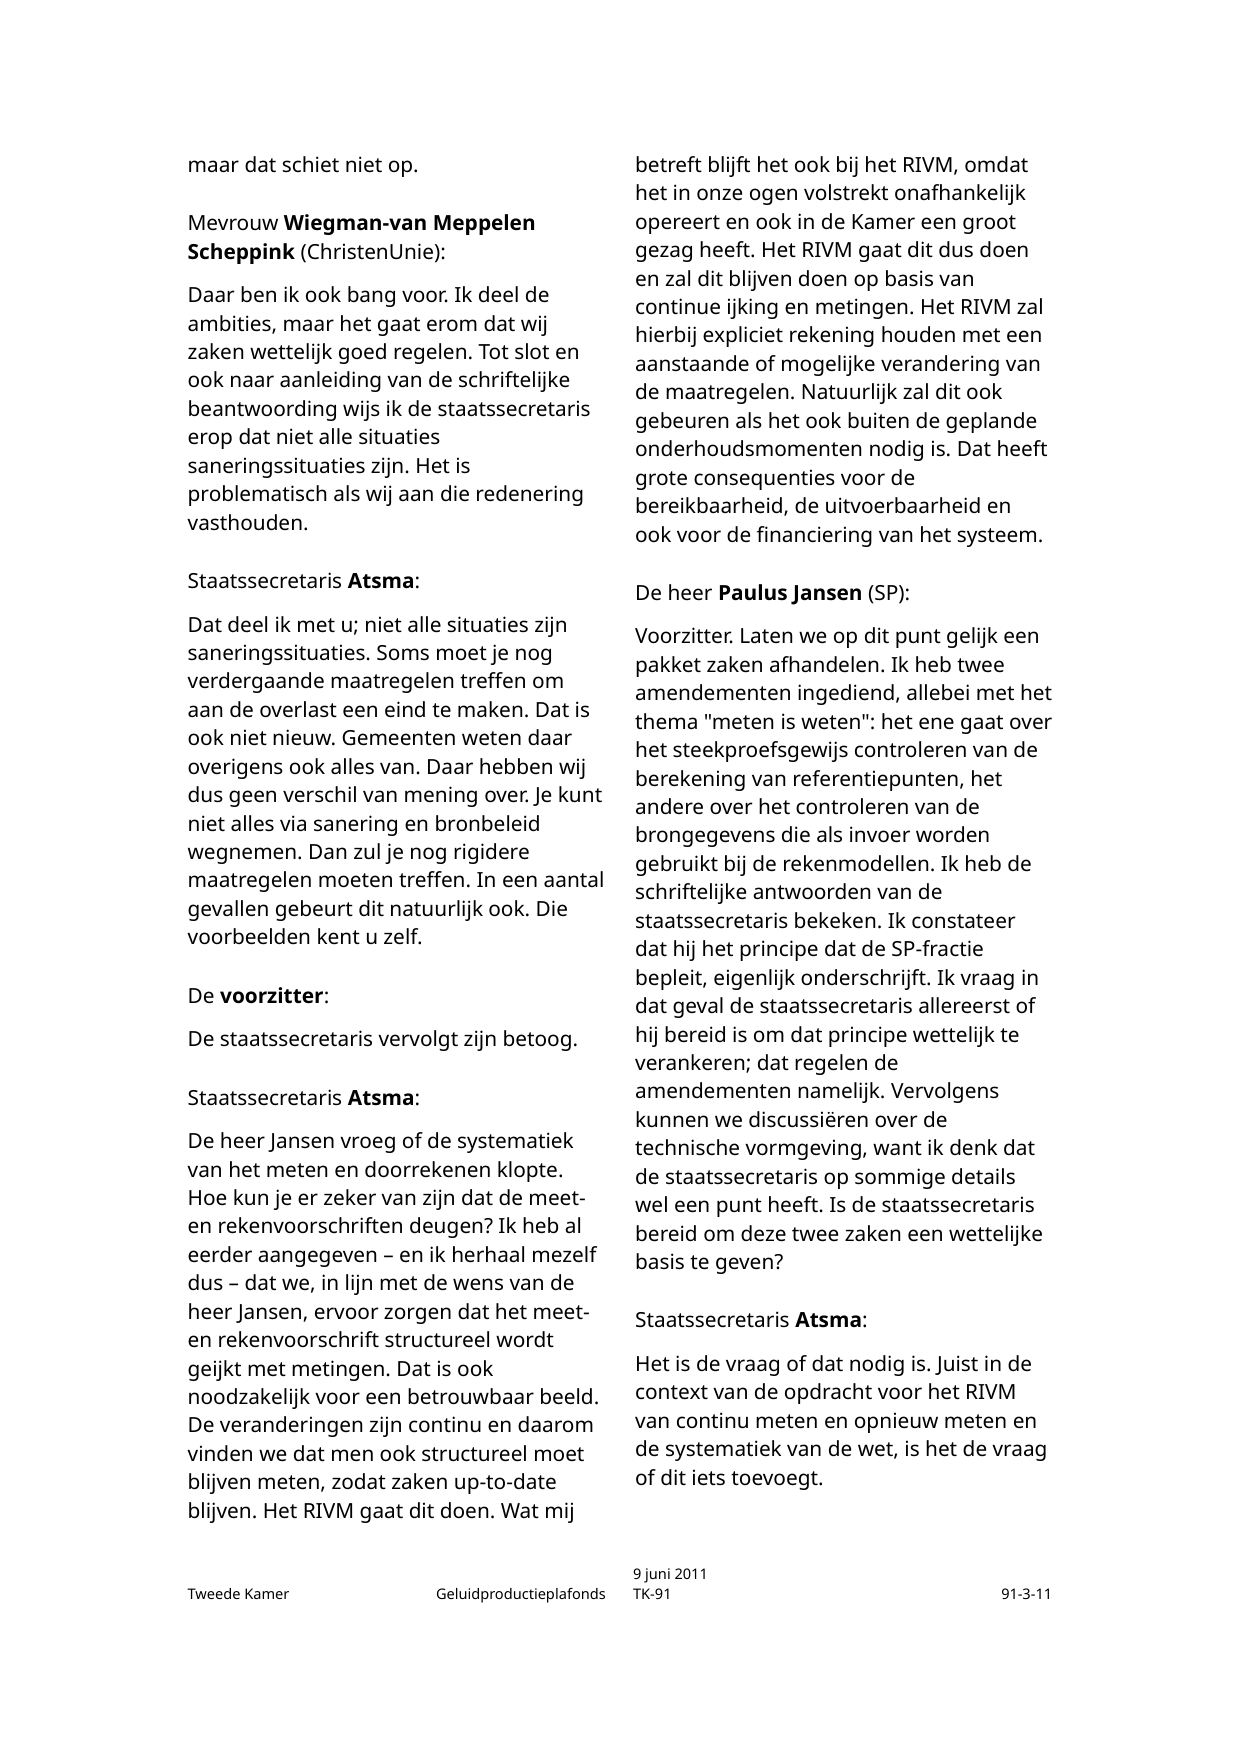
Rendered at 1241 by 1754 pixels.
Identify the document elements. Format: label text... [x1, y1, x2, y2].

text Staatssecretaris Atsma: [187, 1083, 605, 1111]
text betreft blijft het ook bij het RIVM, omdat het in onze ogen volstrekt onafhankelijk opereert en ook in de Kamer een groot gezag heeft. Het RIVM gaat dit dus doen en zal dit blijven doen op basis van continue ijking en metingen. Het RIVM zal hierbij expliciet rekening houden met een aanstaande of mogelijke verandering van de maatregelen. Natuurlijk zal dit ook gebeuren als het ook buiten de geplande onderhoudsmomenten nodig is. Dat heeft grote consequenties voor de bereikbaarheid, de uitvoerbaarheid en ook voor de financiering van het systeem. [635, 150, 1053, 548]
text Staatssecretaris Atsma: [187, 566, 605, 595]
text Dat deel ik met u; niet alle situaties zijn saneringssituaties. Soms moet je nog verdergaande maatregelen treffen om aan de overlast een eind te maken. Dat is ook niet nieuw. Gemeenten weten daar overigens ook alles van. Daar hebben wij dus geen verschil van mening over. Je kunt niet alles via sanering en bronbeleid wegnemen. Dan zul je nog rigidere maatregelen moeten treffen. In een aantal gevallen gebeurt dit natuurlijk ook. Die voorbeelden kent u zelf. [187, 610, 605, 951]
text Daar ben ik ook bang voor. Ik deel de ambities, maar het gaat erom dat wij zaken wettelijk goed regelen. Tot slot en ook naar aanleiding van de schriftelijke beantwoording wijs ik de staatssecretaris erop dat niet alle situaties saneringssituaties zijn. Het is problematisch als wij aan die redenering vasthouden. [187, 280, 605, 536]
text De heer Jansen vroeg of de systematiek van het meten en doorrekenen klopte. Hoe kun je er zeker van zijn dat de meet- en rekenvoorschriften deugen? Ik heb al eerder aangegeven – en ik herhaal mezelf dus – dat we, in lijn met de wens van de heer Jansen, ervoor zorgen dat het meet- en rekenvoorschrift structureel wordt geijkt met metingen. Dat is ook noodzakelijk voor een betrouwbaar beeld. De veranderingen zijn continu en daarom vinden we dat men ook structureel moet blijven meten, zodat zaken up-to-date blijven. Het RIVM gaat dit doen. Wat mij [187, 1126, 605, 1524]
text De voorzitter: [187, 981, 605, 1009]
text Staatssecretaris Atsma: [635, 1306, 1053, 1334]
text De heer Paulus Jansen (SP): [635, 578, 1053, 607]
text maar dat schiet niet op. [187, 150, 605, 178]
text Mevrouw Wiegman-van Meppelen Scheppink (ChristenUnie): [187, 208, 605, 265]
text Voorzitter. Laten we op dit punt gelijk een pakket zaken afhandelen. Ik heb twee amendementen ingediend, allebei met het thema "meten is weten": het ene gaat over het steekproefsgewijs controleren van de berekening van referentiepunten, het andere over het controleren van de brongegevens die als invoer worden gebruikt bij de rekenmodellen. Ik heb de schriftelijke antwoorden van de staatssecretaris bekeken. Ik constateer dat hij het principe dat de SP-fractie bepleit, eigenlijk onderschrijft. Ik vraag in dat geval de staatssecretaris allereerst of hij bereid is om dat principe wettelijk te verankeren; dat regelen de amendementen namelijk. Vervolgens kunnen we discussiëren over de technische vormgeving, want ik denk dat de staatssecretaris op sommige details wel een punt heeft. Is de staatssecretaris bereid om deze twee zaken een wettelijke basis te geven? [635, 622, 1053, 1276]
text De staatssecretaris vervolgt zijn betoog. [187, 1024, 605, 1053]
text Het is de vraag of dat nodig is. Juist in de context van de opdracht voor het RIVM van continu meten en opnieuw meten en de systematiek van de wet, is het de vraag of dit iets toevoegt. [635, 1349, 1053, 1491]
